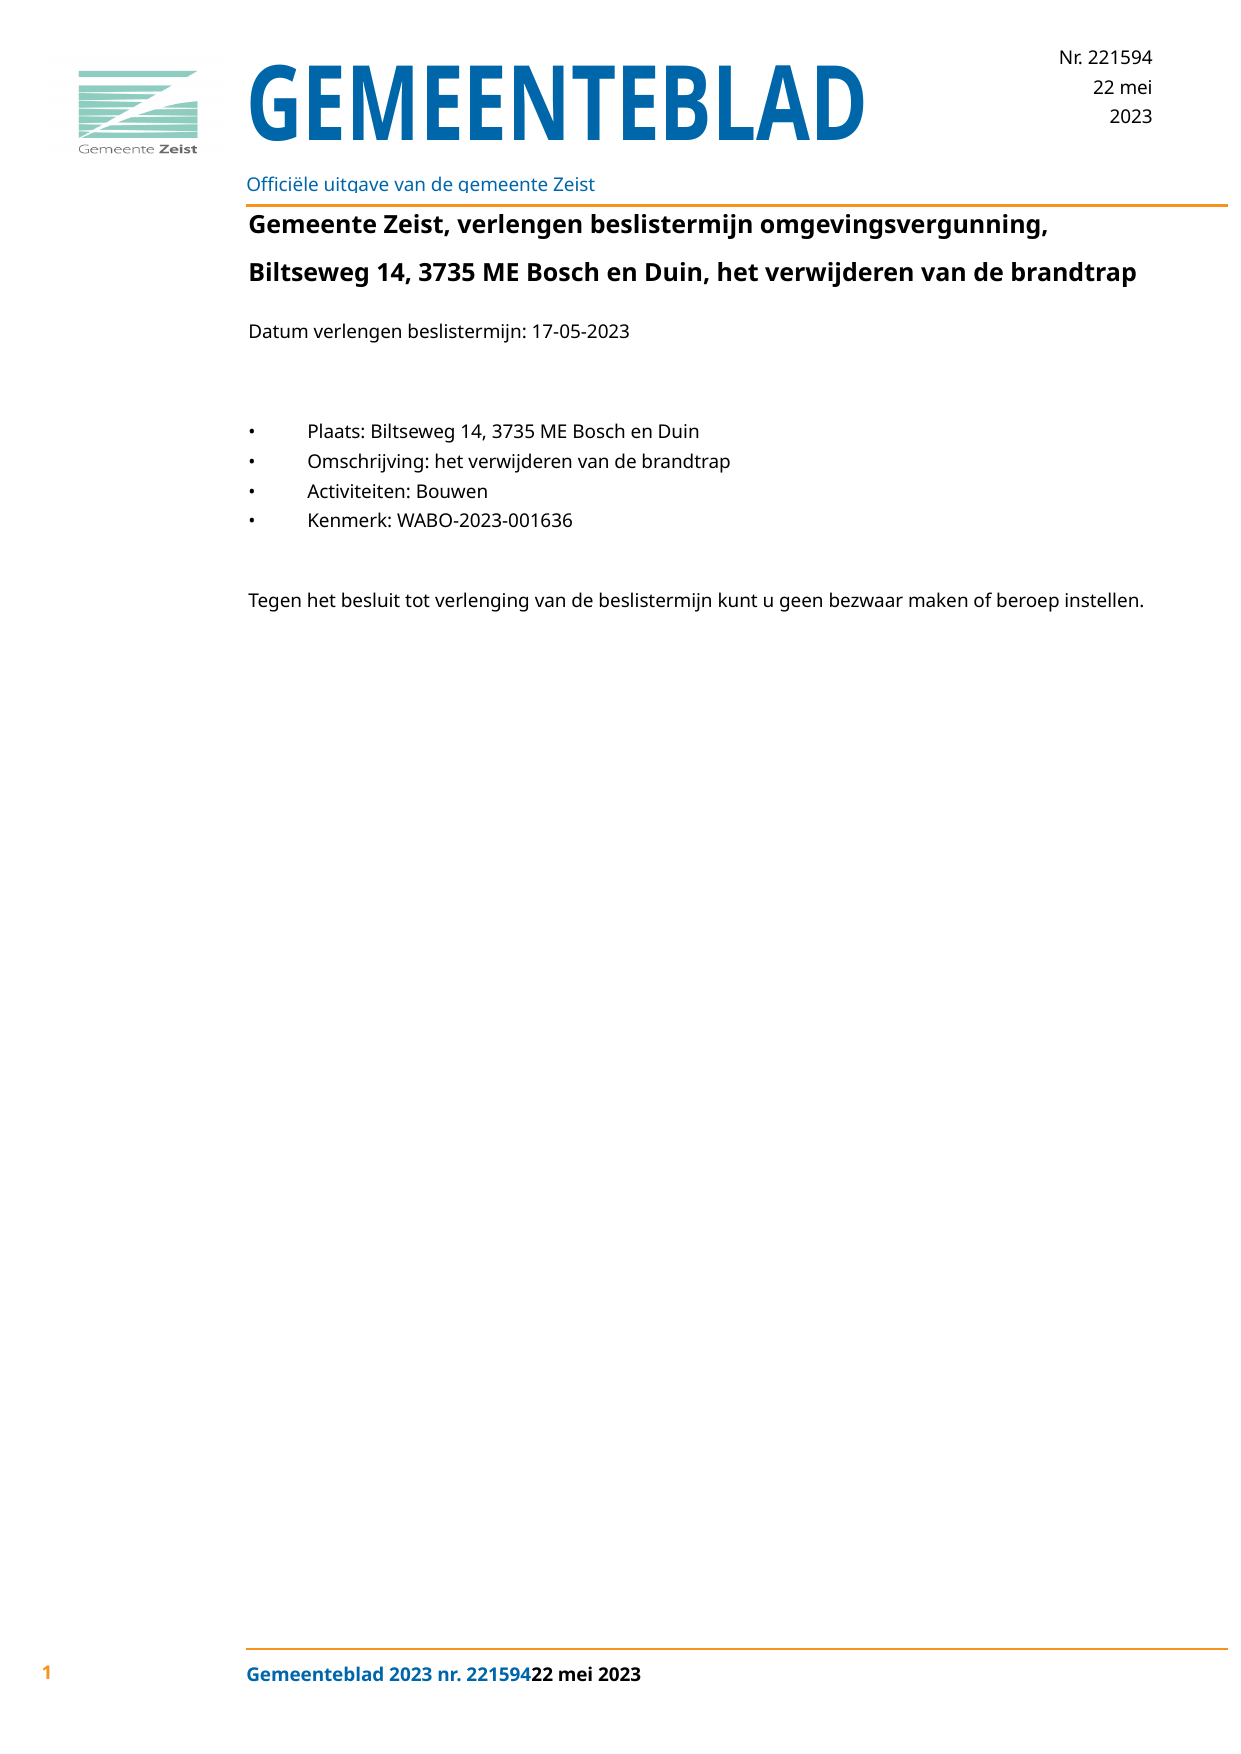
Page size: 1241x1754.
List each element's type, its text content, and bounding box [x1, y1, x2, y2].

text Gemeente Zeist, verlengen beslistermijn omgevingsvergunning, Biltseweg 14, 3735 ME Bosch en Duin, het verwijderen van de brandtrap [248, 207, 1152, 288]
list Activiteiten: Bouwen [248, 478, 1152, 504]
text Datum verlengen beslistermijn: 17-05-2023 [248, 318, 1152, 344]
text Tegen het besluit tot verlenging van de beslistermijn kunt u geen bezwaar maken of beroep instellen. [248, 587, 1152, 613]
list Omschrijving: het verwijderen van de brandtrap [248, 448, 1152, 474]
picture [41, 47, 231, 172]
list Kenmerk: WABO-2023-001636 [248, 507, 1152, 533]
list Plaats: Biltseweg 14, 3735 ME Bosch en Duin [248, 419, 1152, 444]
